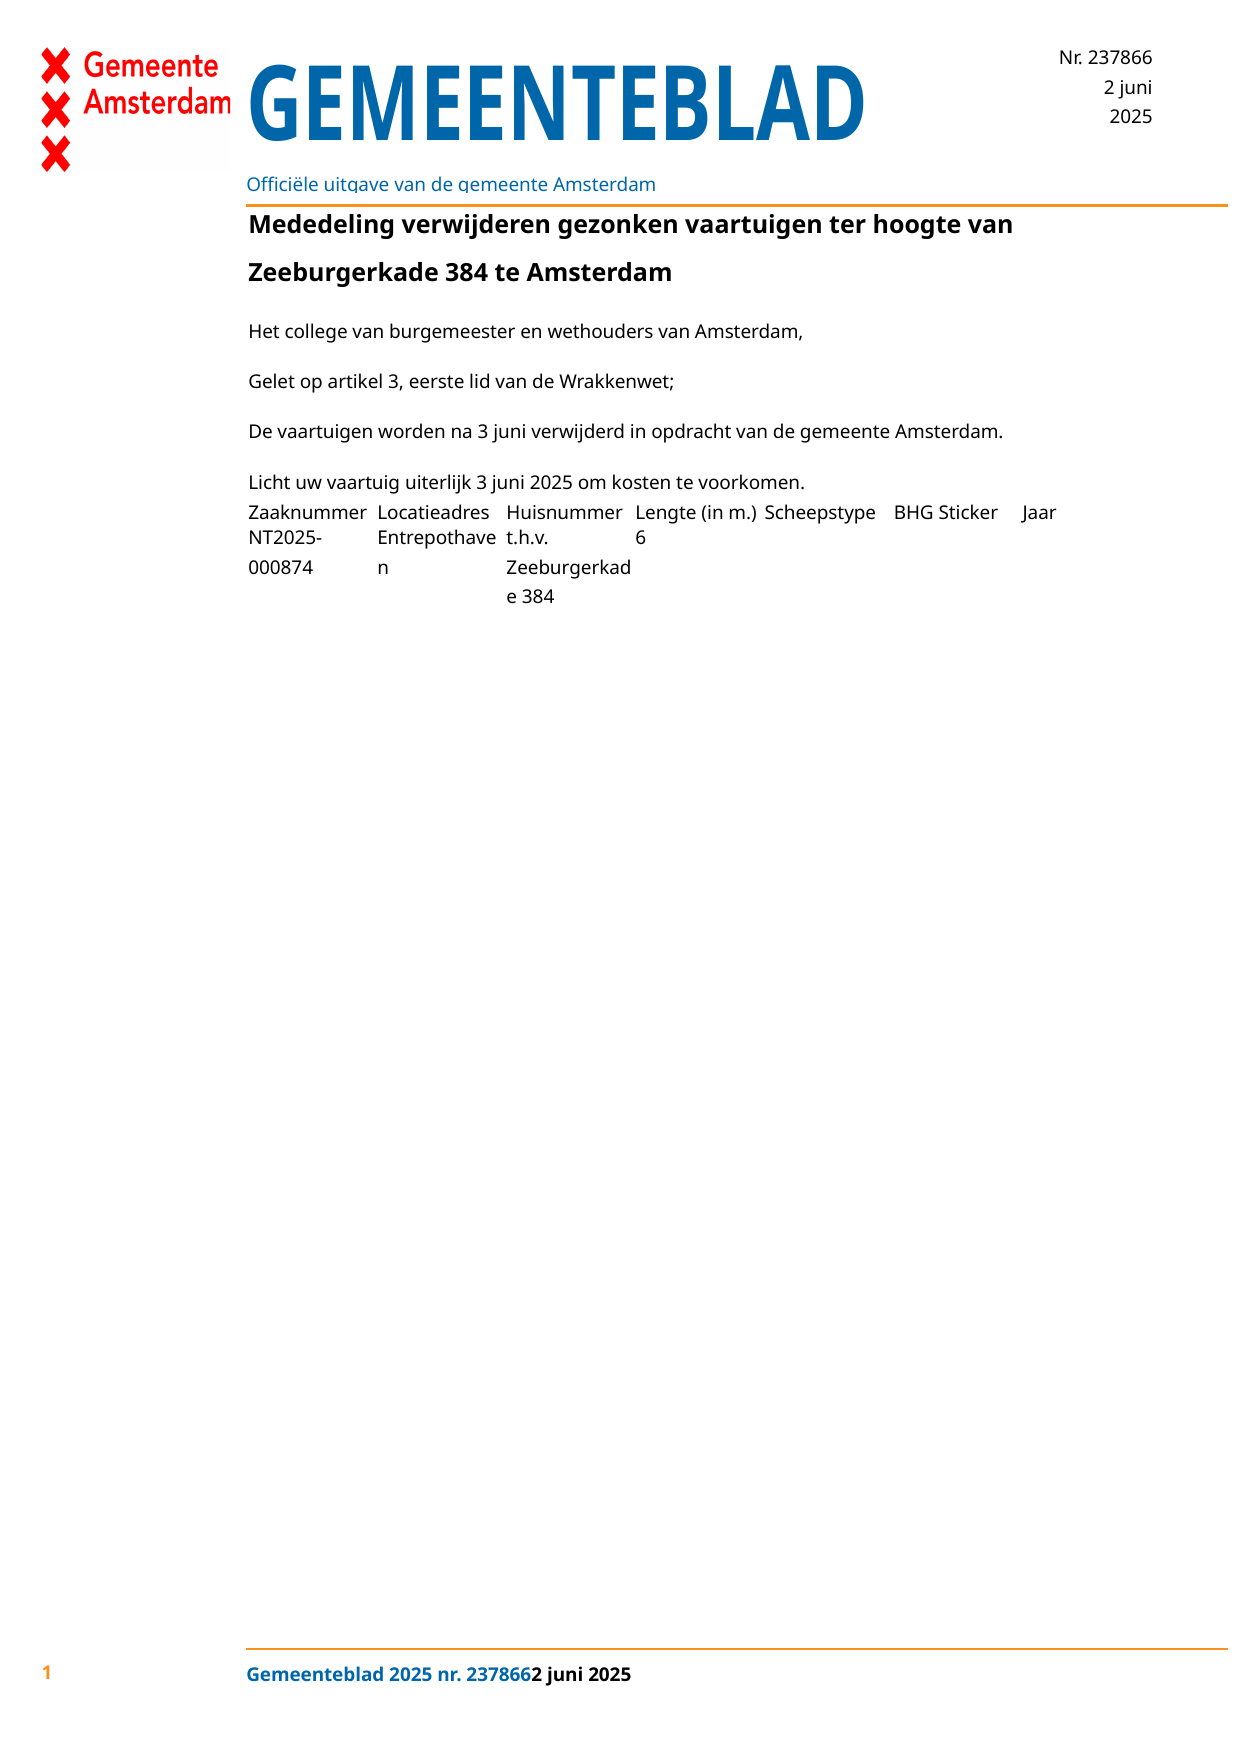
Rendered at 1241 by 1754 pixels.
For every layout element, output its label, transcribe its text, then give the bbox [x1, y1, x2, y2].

table_cell Entrepothaven [377, 525, 506, 609]
table_header Scheepstype [764, 499, 893, 524]
text De vaartuigen worden na 3 juni verwijderd in opdracht van de gemeente Amsterdam. [248, 419, 1152, 444]
table_cell 6 [635, 525, 764, 609]
text Gelet op artikel 3, eerste lid van de Wrakkenwet; [248, 368, 1152, 394]
table_cell [894, 525, 1022, 609]
table_header BHG Sticker [894, 499, 1022, 524]
table_header Huisnummer [506, 499, 635, 524]
table_cell [764, 525, 893, 609]
table_header Lengte (in m.) [635, 499, 764, 524]
picture [41, 47, 231, 172]
text Mededeling verwijderen gezonken vaartuigen ter hoogte van Zeeburgerkade 384 te Amsterdam [248, 207, 1152, 288]
table_header Locatieadres [377, 499, 506, 524]
text Het college van burgemeester en wethouders van Amsterdam, [248, 318, 1152, 344]
table_cell [1023, 525, 1152, 609]
table_header Jaar [1023, 499, 1152, 524]
text Licht uw vaartuig uiterlijk 3 juni 2025 om kosten te voorkomen. [248, 469, 1152, 495]
table_cell NT2025-000874 [248, 525, 377, 609]
table_cell t.h.v. Zeeburgerkade 384 [506, 525, 635, 609]
table_header Zaaknummer [248, 499, 377, 524]
